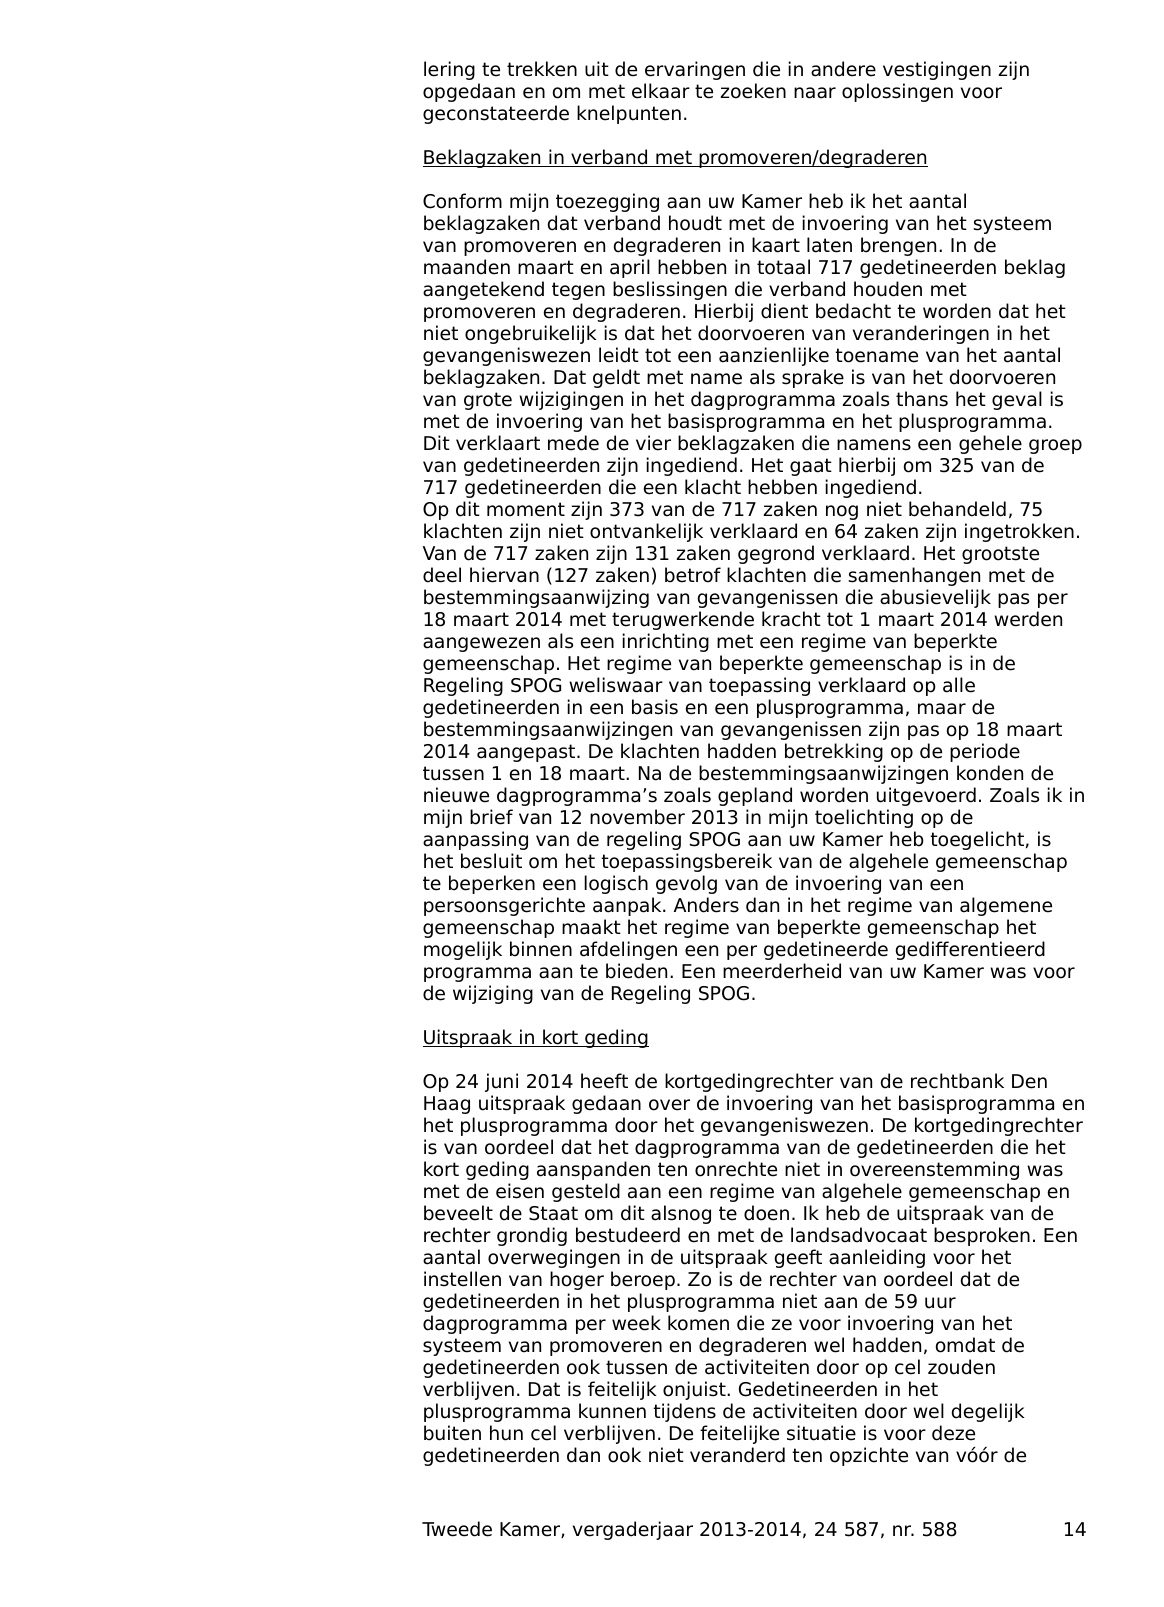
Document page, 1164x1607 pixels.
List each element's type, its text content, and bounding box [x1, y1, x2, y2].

subtitle Uitspraak in kort geding [422, 1027, 1087, 1049]
subtitle Beklagzaken in verband met promoveren/degraderen [422, 147, 1087, 169]
text Op dit moment zijn 373 van de 717 zaken nog niet behandeld, 75 klachten zijn niet ontvankelijk verklaard en 64 zaken zijn ingetrokken. Van de 717 zaken zijn 131 zaken gegrond verklaard. Het grootste deel hiervan (127 zaken) betrof klachten die samenhangen met de bestemmingsaanwijzing van gevangenissen die abusievelijk pas per 18 maart 2014 met terugwerkende kracht tot 1 maart 2014 werden aangewezen als een inrichting met een regime van beperkte gemeenschap. Het regime van beperkte gemeenschap is in de Regeling SPOG weliswaar van toepassing verklaard op alle gedetineerden in een basis en een plusprogramma, maar de bestemmingsaanwijzingen van gevangenissen zijn pas op 18 maart 2014 aangepast. De klachten hadden betrekking op de periode tussen 1 en 18 maart. Na de bestemmingsaanwijzingen konden de nieuwe dagprogramma’s zoals gepland worden uitgevoerd. Zoals ik in mijn brief van 12 november 2013 in mijn toelichting op de aanpassing van de regeling SPOG aan uw Kamer heb toegelicht, is het besluit om het toepassingsbereik van de algehele gemeenschap te beperken een logisch gevolg van de invoering van een persoonsgerichte aanpak. Anders dan in het regime van algemene gemeenschap maakt het regime van beperkte gemeenschap het mogelijk binnen afdelingen een per gedetineerde gedifferentieerd programma aan te bieden. Een meerderheid van uw Kamer was voor de wijziging van de Regeling SPOG. [422, 499, 1087, 1004]
text lering te trekken uit de ervaringen die in andere vestigingen zijn opgedaan en om met elkaar te zoeken naar oplossingen voor geconstateerde knelpunten. [422, 59, 1087, 125]
text Op 24 juni 2014 heeft de kortgedingrechter van de rechtbank Den Haag uitspraak gedaan over de invoering van het basisprogramma en het plusprogramma door het gevangeniswezen. De kortgedingrechter is van oordeel dat het dagprogramma van de gedetineerden die het kort geding aanspanden ten onrechte niet in overeenstemming was met de eisen gesteld aan een regime van algehele gemeenschap en beveelt de Staat om dit alsnog te doen. Ik heb de uitspraak van de rechter grondig bestudeerd en met de landsadvocaat besproken. Een aantal overwegingen in de uitspraak geeft aanleiding voor het instellen van hoger beroep. Zo is de rechter van oordeel dat de gedetineerden in het plusprogramma niet aan de 59 uur dagprogramma per week komen die ze voor invoering van het systeem van promoveren en degraderen wel hadden, omdat de gedetineerden ook tussen de activiteiten door op cel zouden verblijven. Dat is feitelijk onjuist. Gedetineerden in het plusprogramma kunnen tijdens de activiteiten door wel degelijk buiten hun cel verblijven. De feitelijke situatie is voor deze gedetineerden dan ook niet veranderd ten opzichte van vóór de [422, 1071, 1087, 1467]
text Conform mijn toezegging aan uw Kamer heb ik het aantal beklagzaken dat verband houdt met de invoering van het systeem van promoveren en degraderen in kaart laten brengen. In de maanden maart en april hebben in totaal 717 gedetineerden beklag aangetekend tegen beslissingen die verband houden met promoveren en degraderen. Hierbij dient bedacht te worden dat het niet ongebruikelijk is dat het doorvoeren van veranderingen in het gevangeniswezen leidt tot een aanzienlijke toename van het aantal beklagzaken. Dat geldt met name als sprake is van het doorvoeren van grote wijzigingen in het dagprogramma zoals thans het geval is met de invoering van het basisprogramma en het plusprogramma. Dit verklaart mede de vier beklagzaken die namens een gehele groep van gedetineerden zijn ingediend. Het gaat hierbij om 325 van de 717 gedetineerden die een klacht hebben ingediend. [422, 191, 1087, 499]
